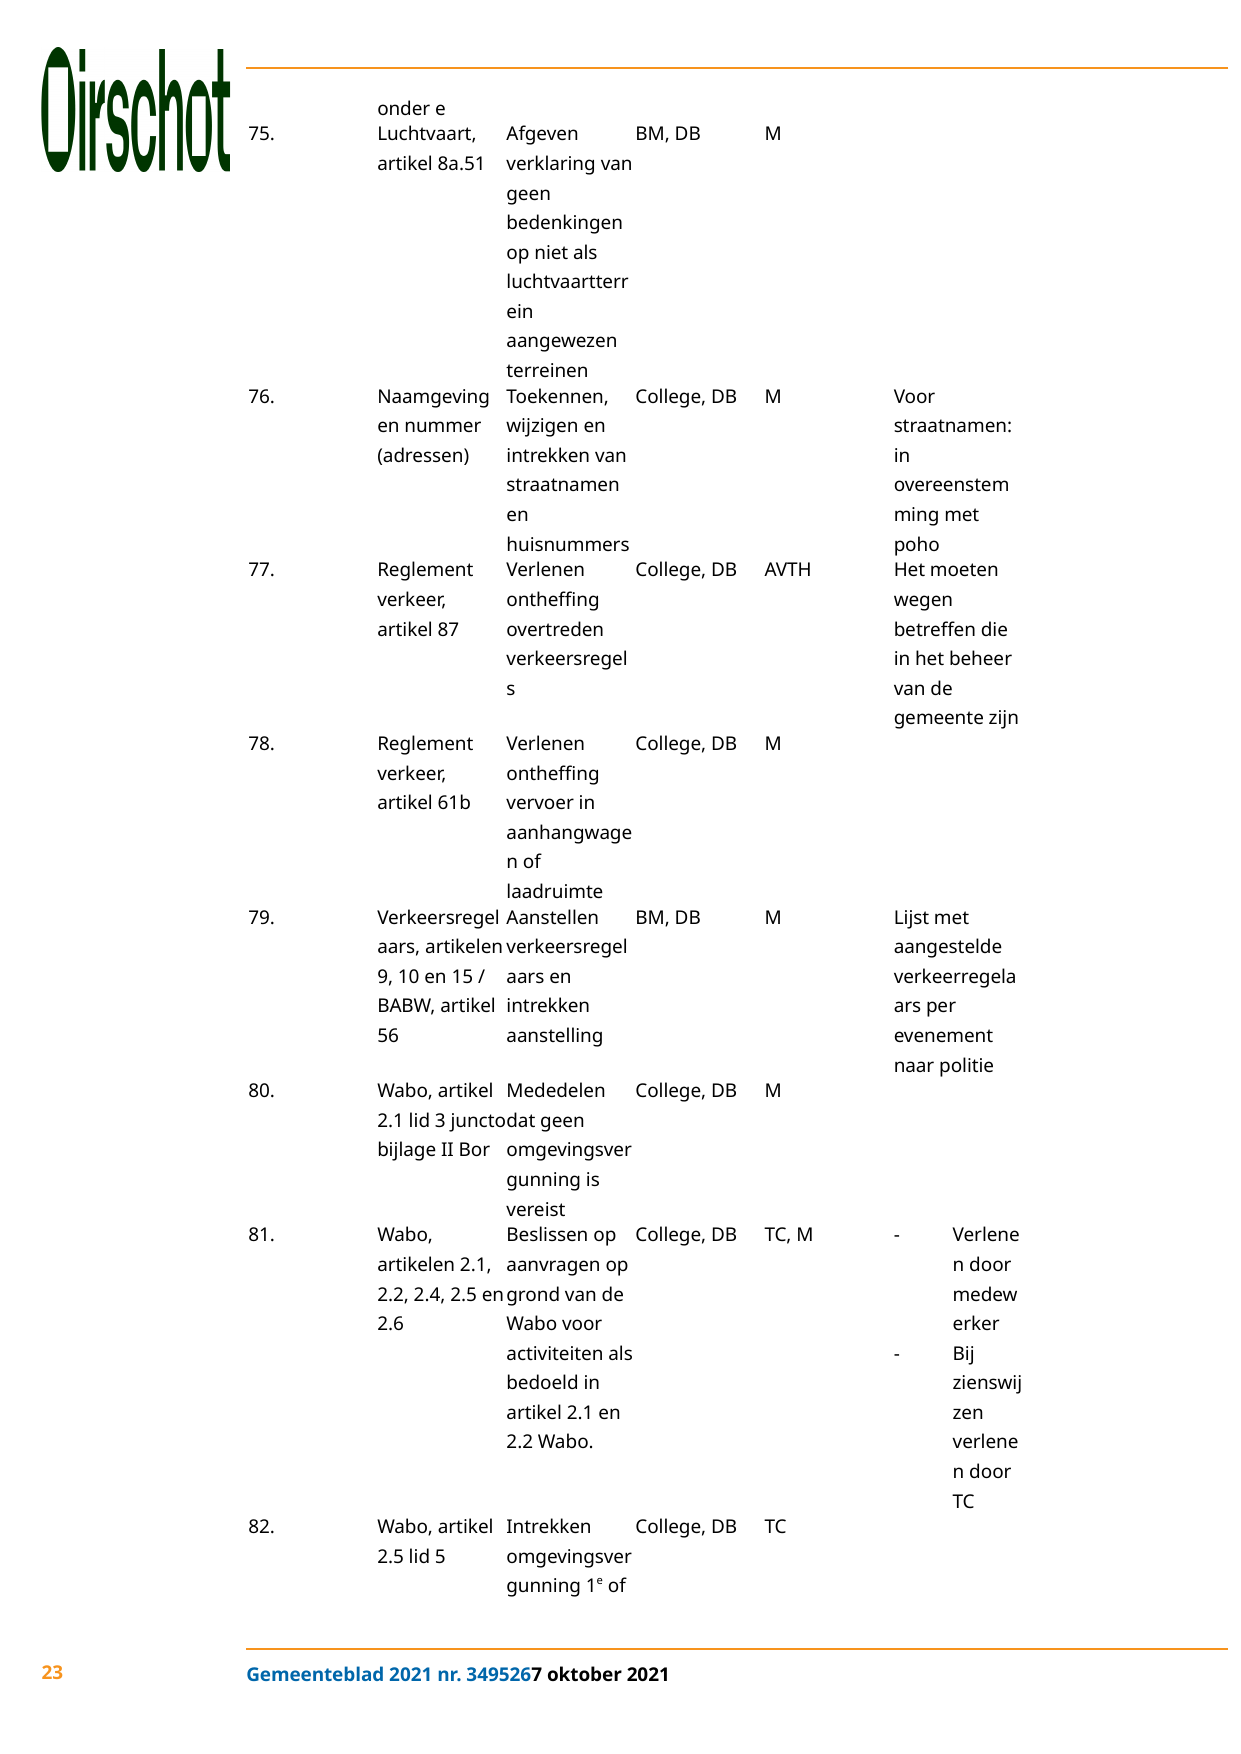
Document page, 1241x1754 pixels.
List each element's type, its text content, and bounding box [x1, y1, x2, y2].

table_cell [635, 95, 764, 121]
table_cell M [764, 730, 893, 904]
table_cell BM, DB [635, 904, 764, 1077]
table_cell Verlenen door medewerker Bij zienswijzen verlenen door TC [894, 1222, 1022, 1513]
table_cell College, DB [635, 1514, 764, 1598]
table_cell [894, 121, 1022, 383]
table_cell [1023, 1078, 1152, 1103]
table_cell 76. [248, 383, 377, 557]
table_cell Verkeersregelaars, artikelen 9, 10 en 15 / BABW, artikel 56 [377, 904, 506, 1077]
table_cell M [764, 904, 893, 1077]
table_cell College, DB [635, 557, 764, 730]
table_cell [1023, 383, 1152, 557]
table_cell Het moeten wegen betreffen die in het beheer van de gemeente zijn [894, 557, 1022, 730]
table_cell AVTH [764, 557, 893, 730]
table_cell Afgeven verklaring van geen bedenkingen op niet als luchtvaartterrein aangewezen terreinen [506, 121, 635, 383]
table_cell [764, 95, 893, 121]
table_cell BM, DB [635, 121, 764, 383]
table_cell [1023, 557, 1152, 730]
table_cell Verlenen ontheffing overtreden verkeersregels [506, 557, 635, 730]
table_cell [1023, 121, 1152, 383]
table_cell M [764, 1078, 893, 1222]
table_cell [894, 1078, 1022, 1222]
table_cell [1023, 1247, 1152, 1513]
table_cell 77. [248, 557, 377, 730]
table_cell Reglement verkeer, artikel 87 [377, 557, 506, 730]
table_cell Reglement verkeer, artikel 61b [377, 730, 506, 904]
table_cell Luchtvaart, artikel 8a.51 [377, 121, 506, 383]
table_cell Mededelen dat geen omgevingsvergunning is vereist [506, 1078, 635, 1222]
table_cell 82. [248, 1514, 377, 1598]
table_cell Beslissen op aanvragen op grond van de Wabo voor activiteiten als bedoeld in artikel 2.1 en 2.2 Wabo. [506, 1222, 635, 1513]
table_cell [894, 1514, 1022, 1598]
table_cell Toekennen, wijzigen en intrekken van straatnamen en huisnummers [506, 383, 635, 557]
table_cell [506, 95, 635, 121]
table_cell 78. [248, 730, 377, 904]
table_cell [1023, 1222, 1152, 1247]
table_cell onder e [377, 95, 506, 121]
table_cell [1023, 730, 1152, 904]
table_cell Wabo, artikel 2.1 lid 3 juncto bijlage II Bor [377, 1078, 506, 1222]
table_cell M [764, 383, 893, 557]
table_cell [1023, 1514, 1152, 1598]
table_cell [248, 95, 377, 121]
table_cell 80. [248, 1078, 377, 1222]
table_cell 81. [248, 1222, 377, 1513]
table_cell TC, M [764, 1222, 893, 1513]
table_cell College, DB [635, 1078, 764, 1222]
table_cell Lijst met aangestelde verkeerregelaars per evenement naar politie [894, 904, 1022, 1077]
table_cell 79. [248, 904, 377, 1077]
table_cell Voor straatnamen: in overeenstemming met poho [894, 383, 1022, 557]
table_cell [894, 730, 1022, 904]
table_cell [1023, 904, 1152, 1077]
table_cell Wabo, artikel 2.5 lid 5 [377, 1514, 506, 1598]
table_cell Naamgeving en nummer (adressen) [377, 383, 506, 557]
table_cell Wabo, artikelen 2.1, 2.2, 2.4, 2.5 en 2.6 [377, 1222, 506, 1513]
table_cell 75. [248, 121, 377, 383]
table_cell TC [764, 1514, 893, 1598]
picture [41, 47, 231, 172]
table_cell College, DB [635, 383, 764, 557]
table_cell College, DB [635, 1222, 764, 1513]
table_cell [1023, 1103, 1152, 1222]
table_cell [894, 95, 1022, 121]
table_cell Intrekken omgevingsvergunning 1e of [506, 1514, 635, 1598]
table_cell College, DB [635, 730, 764, 904]
table_cell Verlenen ontheffing vervoer in aanhangwagen of laadruimte [506, 730, 635, 904]
table_cell Aanstellen verkeersregelaars en intrekken aanstelling [506, 904, 635, 1077]
table_cell M [764, 121, 893, 383]
table_cell [1023, 95, 1152, 121]
